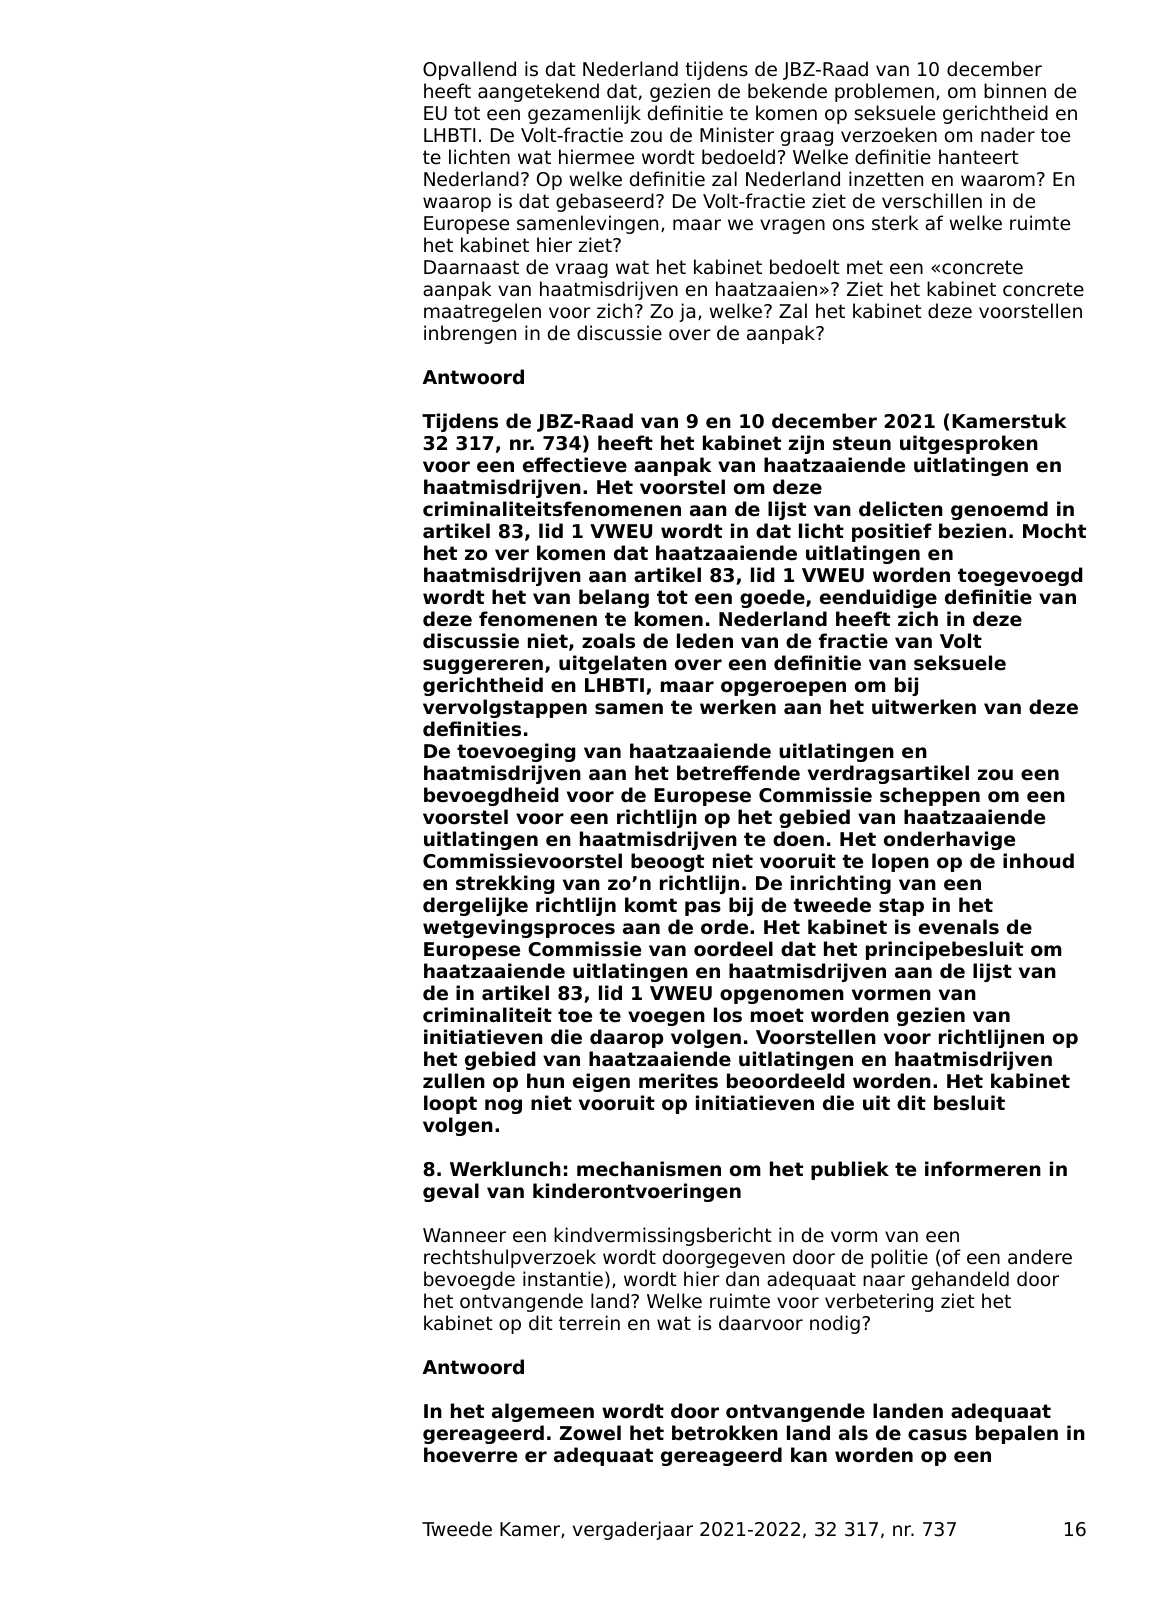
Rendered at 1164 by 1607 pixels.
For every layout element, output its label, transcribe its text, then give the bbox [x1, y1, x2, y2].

subtitle Antwoord [422, 367, 1087, 389]
text Wanneer een kindvermissingsbericht in de vorm van een rechtshulpverzoek wordt doorgegeven door de politie (of een andere bevoegde instantie), wordt hier dan adequaat naar gehandeld door het ontvangende land? Welke ruimte voor verbetering ziet het kabinet op dit terrein en wat is daarvoor nodig? [422, 1225, 1087, 1335]
subtitle 8. Werklunch: mechanismen om het publiek te informeren in geval van kinderontvoeringen [422, 1159, 1087, 1203]
text Tijdens de JBZ-Raad van 9 en 10 december 2021 (Kamerstuk 32 317, nr. 734) heeft het kabinet zijn steun uitgesproken voor een effectieve aanpak van haatzaaiende uitlatingen en haatmisdrijven. Het voorstel om deze criminaliteitsfenomenen aan de lijst van delicten genoemd in artikel 83, lid 1 VWEU wordt in dat licht positief bezien. Mocht het zo ver komen dat haatzaaiende uitlatingen en haatmisdrijven aan artikel 83, lid 1 VWEU worden toegevoegd wordt het van belang tot een goede, eenduidige definitie van deze fenomenen te komen. Nederland heeft zich in deze discussie niet, zoals de leden van de fractie van Volt suggereren, uitgelaten over een definitie van seksuele gerichtheid en LHBTI, maar opgeroepen om bij vervolgstappen samen te werken aan het uitwerken van deze definities. [422, 411, 1087, 741]
text Opvallend is dat Nederland tijdens de JBZ-Raad van 10 december heeft aangetekend dat, gezien de bekende problemen, om binnen de EU tot een gezamenlijk definitie te komen op seksuele gerichtheid en LHBTI. De Volt-fractie zou de Minister graag verzoeken om nader toe te lichten wat hiermee wordt bedoeld? Welke definitie hanteert Nederland? Op welke definitie zal Nederland inzetten en waarom? En waarop is dat gebaseerd? De Volt-fractie ziet de verschillen in de Europese samenlevingen, maar we vragen ons sterk af welke ruimte het kabinet hier ziet? [422, 59, 1087, 257]
text In het algemeen wordt door ontvangende landen adequaat gereageerd. Zowel het betrokken land als de casus bepalen in hoeverre er adequaat gereageerd kan worden op een [422, 1401, 1087, 1467]
subtitle Antwoord [422, 1357, 1087, 1379]
text De toevoeging van haatzaaiende uitlatingen en haatmisdrijven aan het betreffende verdragsartikel zou een bevoegdheid voor de Europese Commissie scheppen om een voorstel voor een richtlijn op het gebied van haatzaaiende uitlatingen en haatmisdrijven te doen. Het onderhavige Commissievoorstel beoogt niet vooruit te lopen op de inhoud en strekking van zo’n richtlijn. De inrichting van een dergelijke richtlijn komt pas bij de tweede stap in het wetgevingsproces aan de orde. Het kabinet is evenals de Europese Commissie van oordeel dat het principebesluit om haatzaaiende uitlatingen en haatmisdrijven aan de lijst van de in artikel 83, lid 1 VWEU opgenomen vormen van criminaliteit toe te voegen los moet worden gezien van initiatieven die daarop volgen. Voorstellen voor richtlijnen op het gebied van haatzaaiende uitlatingen en haatmisdrijven zullen op hun eigen merites beoordeeld worden. Het kabinet loopt nog niet vooruit op initiatieven die uit dit besluit volgen. [422, 741, 1087, 1136]
text Daarnaast de vraag wat het kabinet bedoelt met een «concrete aanpak van haatmisdrijven en haatzaaien»? Ziet het kabinet concrete maatregelen voor zich? Zo ja, welke? Zal het kabinet deze voorstellen inbrengen in de discussie over de aanpak? [422, 257, 1087, 345]
